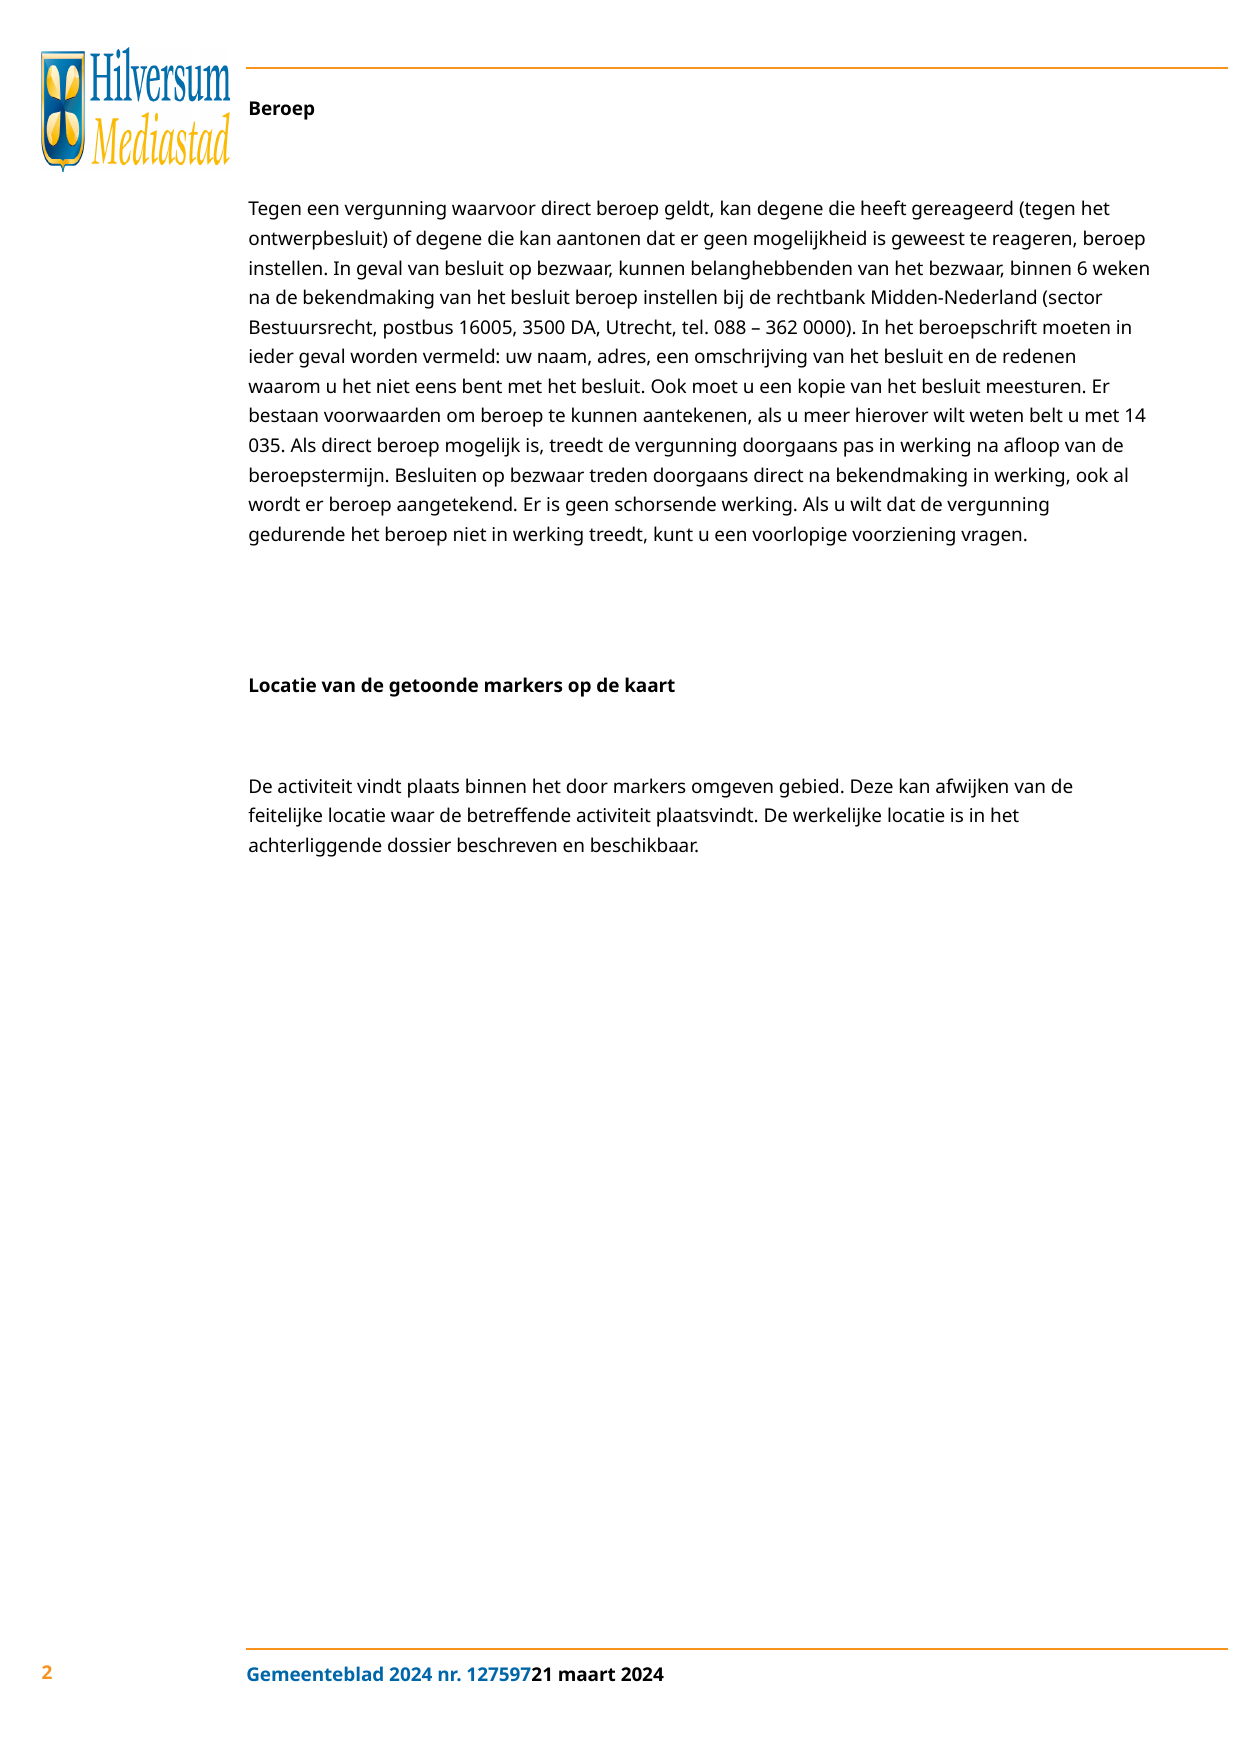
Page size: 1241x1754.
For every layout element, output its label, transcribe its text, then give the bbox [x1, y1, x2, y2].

text Tegen een vergunning waarvoor direct beroep geldt, kan degene die heeft gereageerd (tegen het ontwerpbesluit) of degene die kan aantonen dat er geen mogelijkheid is geweest te reageren, beroep instellen. In geval van besluit op bezwaar, kunnen belanghebbenden van het bezwaar, binnen 6 weken na de bekendmaking van het besluit beroep instellen bij de rechtbank Midden-Nederland (sector Bestuursrecht, postbus 16005, 3500 DA, Utrecht, tel. 088 – 362 0000). In het beroepschrift moeten in ieder geval worden vermeld: uw naam, adres, een omschrijving van het besluit en de redenen waarom u het niet eens bent met het besluit. Ook moet u een kopie van het besluit meesturen. Er bestaan voorwaarden om beroep te kunnen aantekenen, als u meer hierover wilt weten belt u met 14 035. Als direct beroep mogelijk is, treedt de vergunning doorgaans pas in werking na afloop van de beroepstermijn. Besluiten op bezwaar treden doorgaans direct na bekendmaking in werking, ook al wordt er beroep aangetekend. Er is geen schorsende werking. Als u wilt dat de vergunning gedurende het beroep niet in werking treedt, kunt u een voorlopige voorziening vragen. [248, 196, 1152, 547]
text Beroep [248, 95, 1152, 121]
text De activiteit vindt plaats binnen het door markers omgeven gebied. Deze kan afwijken van de feitelijke locatie waar de betreffende activiteit plaatsvindt. De werkelijke locatie is in het achterliggende dossier beschreven en beschikbaar. [248, 773, 1152, 858]
text Locatie van de getoonde markers op de kaart [248, 672, 1152, 698]
picture [41, 47, 231, 172]
